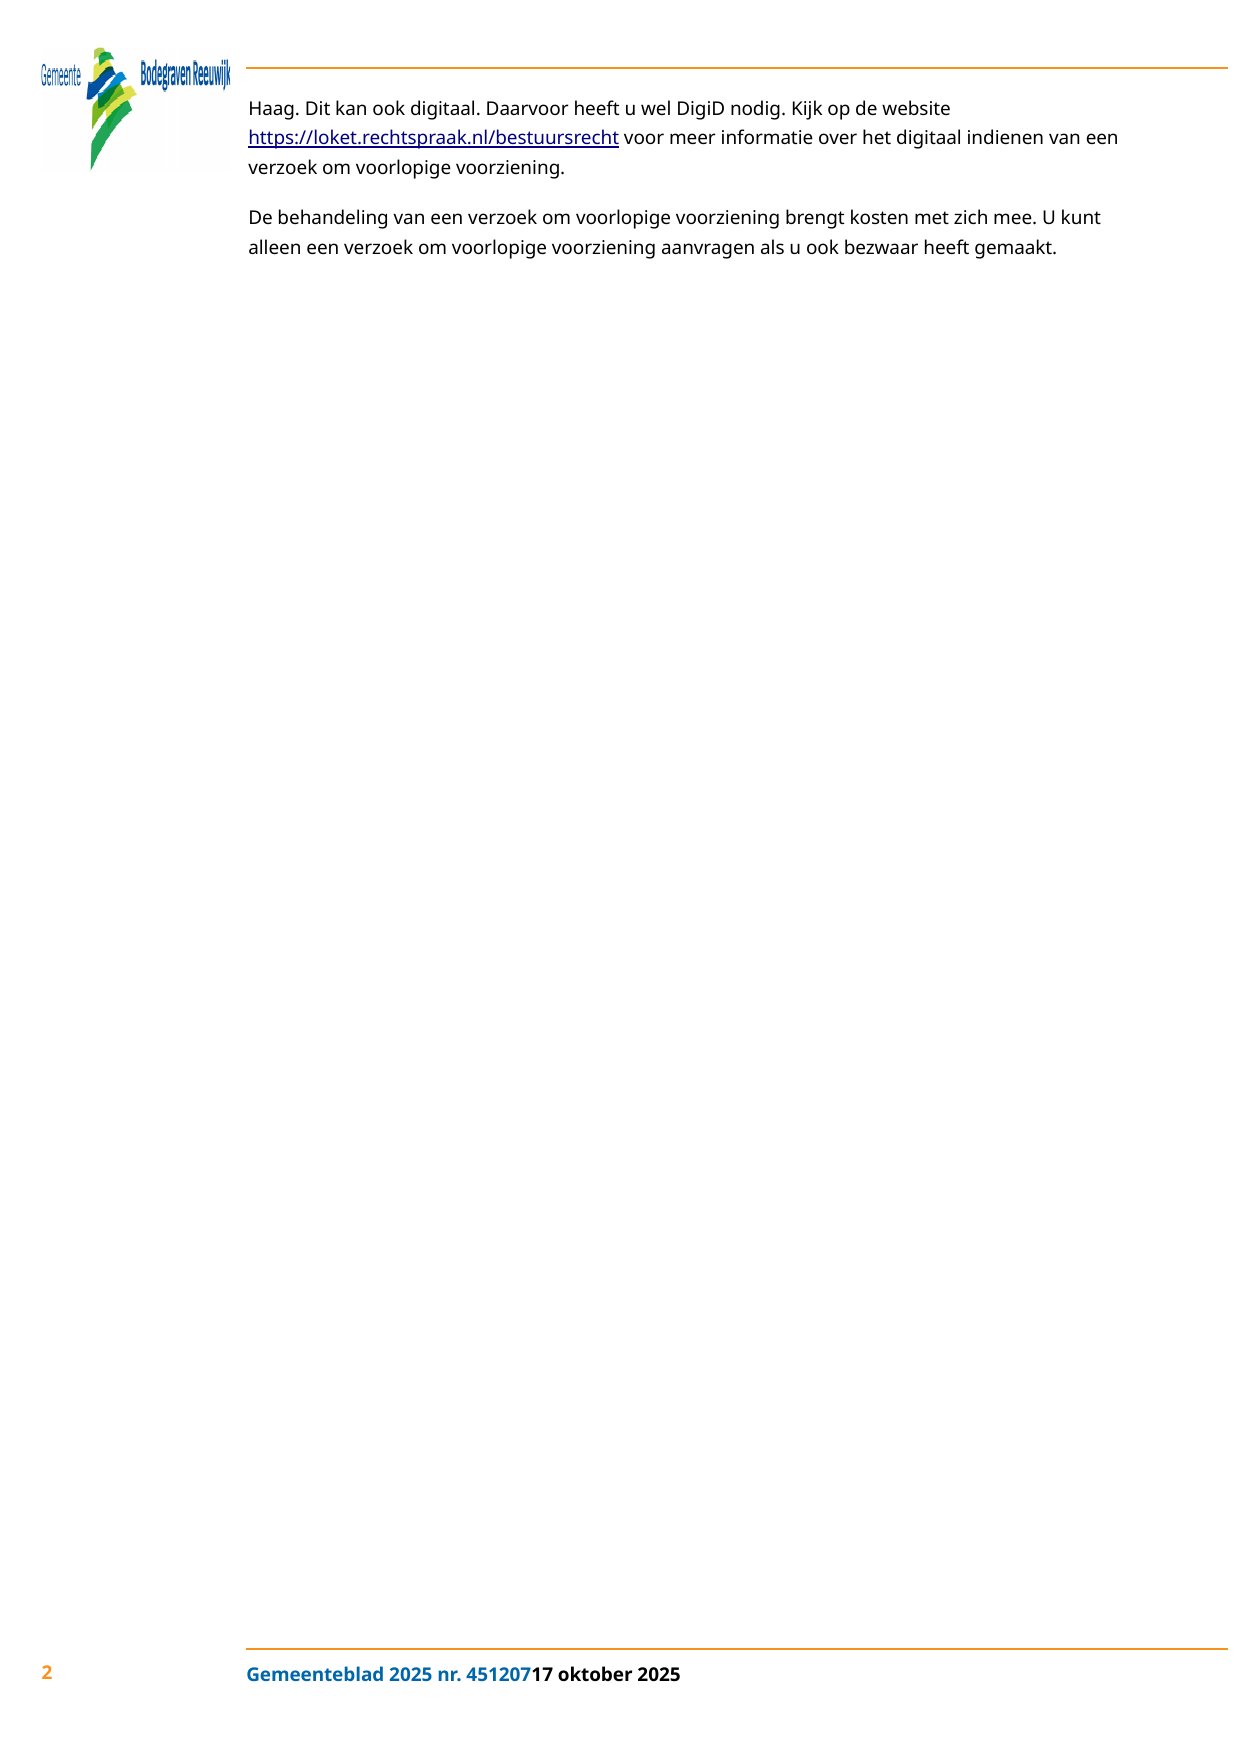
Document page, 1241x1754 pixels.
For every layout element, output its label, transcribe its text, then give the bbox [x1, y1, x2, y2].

text Haag. Dit kan ook digitaal. Daarvoor heeft u wel DigiD nodig. Kijk op de website https://loket.rechtspraak.nl/bestuursrecht voor meer informatie over het digitaal indienen van een verzoek om voorlopige voorziening. [248, 95, 1152, 180]
picture [41, 47, 231, 172]
text De behandeling van een verzoek om voorlopige voorziening brengt kosten met zich mee. U kunt alleen een verzoek om voorlopige voorziening aanvragen als u ook bezwaar heeft gemaakt. [248, 204, 1152, 260]
